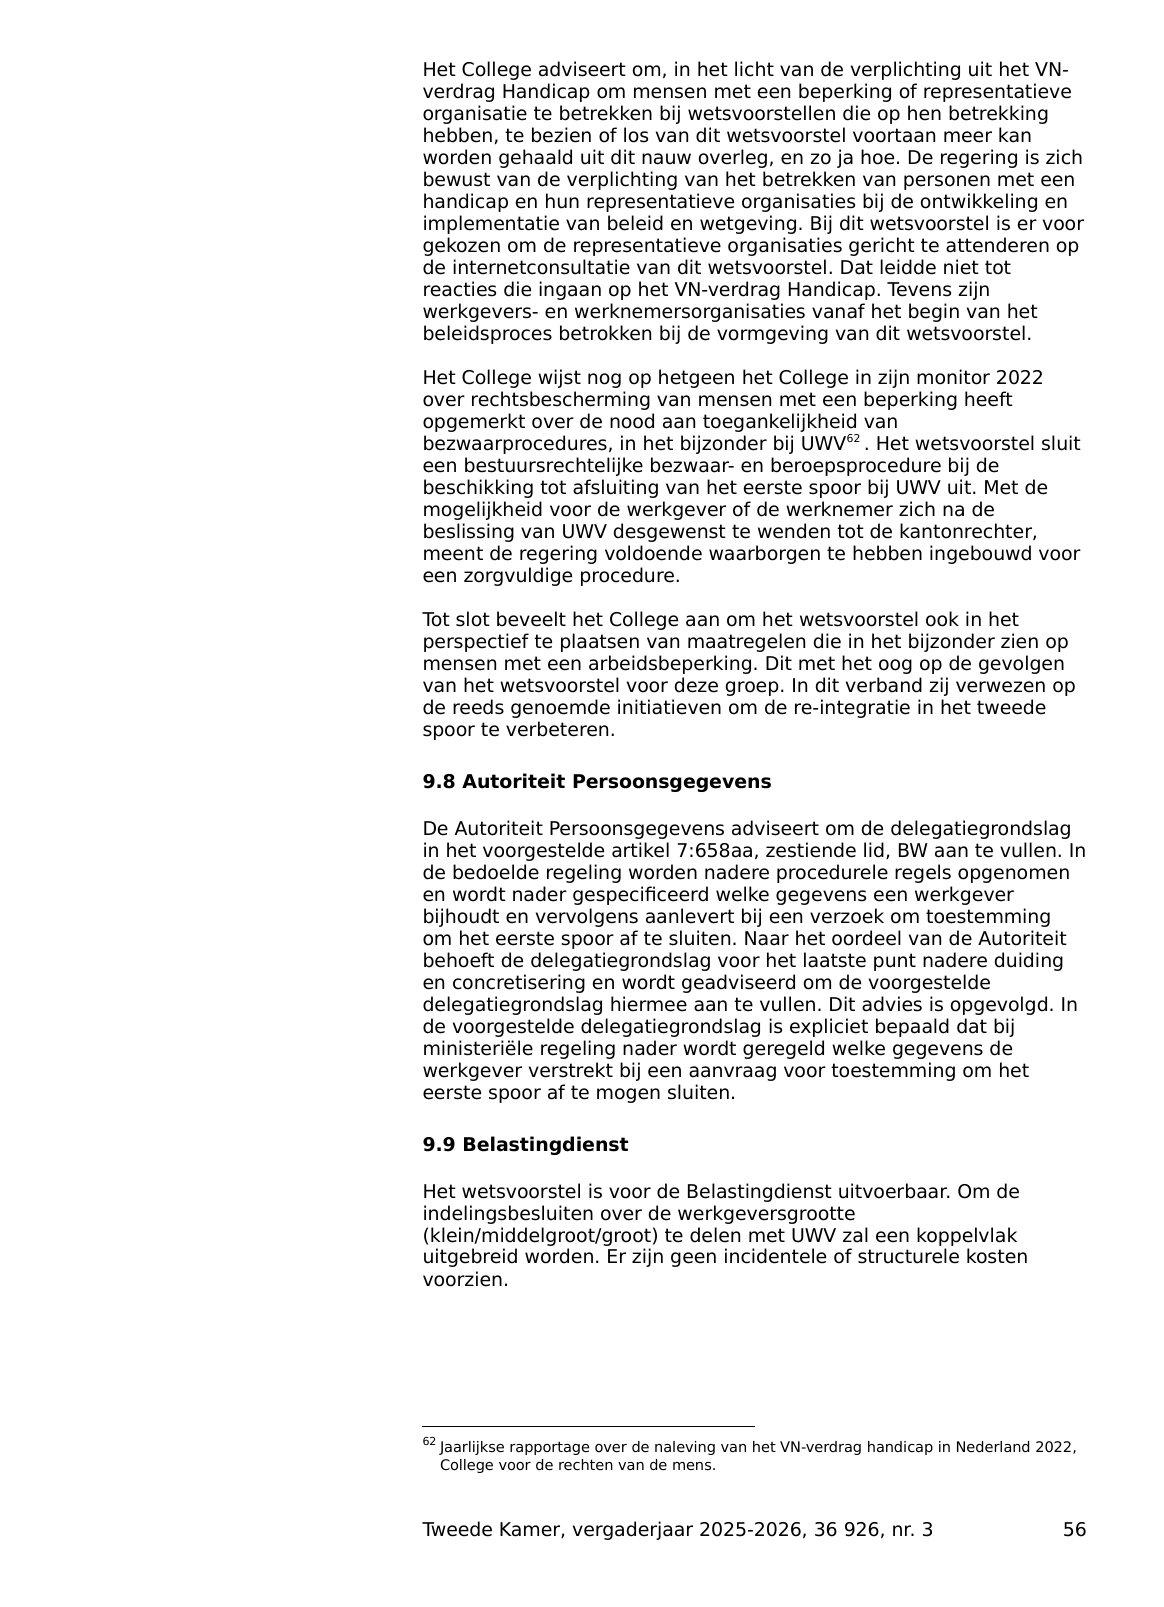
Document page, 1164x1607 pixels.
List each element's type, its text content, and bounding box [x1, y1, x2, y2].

text Het College adviseert om, in het licht van de verplichting uit het VN-verdrag Handicap om mensen met een beperking of representatieve organisatie te betrekken bij wetsvoorstellen die op hen betrekking hebben, te bezien of los van dit wetsvoorstel voortaan meer kan worden gehaald uit dit nauw overleg, en zo ja hoe. De regering is zich bewust van de verplichting van het betrekken van personen met een handicap en hun representatieve organisaties bij de ontwikkeling en implementatie van beleid en wetgeving. Bij dit wetsvoorstel is er voor gekozen om de representatieve organisaties gericht te attenderen op de internetconsultatie van dit wetsvoorstel. Dat leidde niet tot reacties die ingaan op het VN-verdrag Handicap. Tevens zijn werkgevers- en werknemersorganisaties vanaf het begin van het beleidsproces betrokken bij de vormgeving van dit wetsvoorstel. [422, 59, 1087, 345]
subtitle 9.9 Belastingdienst [422, 1133, 1087, 1156]
text Jaarlijkse rapportage over de naleving van het VN-verdrag handicap in Nederland 2022, College voor de rechten van de mens. [422, 1435, 1087, 1474]
text Tot slot beveelt het College aan om het wetsvoorstel ook in het perspectief te plaatsen van maatregelen die in het bijzonder zien op mensen met een arbeidsbeperking. Dit met het oog op de gevolgen van het wetsvoorstel voor deze groep. In dit verband zij verwezen op de reeds genoemde initiatieven om de re-integratie in het tweede spoor te verbeteren. [422, 609, 1087, 741]
text De Autoriteit Persoonsgegevens adviseert om de delegatiegrondslag in het voorgestelde artikel 7:658aa, zestiende lid, BW aan te vullen. In de bedoelde regeling worden nadere procedurele regels opgenomen en wordt nader gespecificeerd welke gegevens een werkgever bijhoudt en vervolgens aanlevert bij een verzoek om toestemming om het eerste spoor af te sluiten. Naar het oordeel van de Autoriteit behoeft de delegatiegrondslag voor het laatste punt nadere duiding en concretisering en wordt geadviseerd om de voorgestelde delegatiegrondslag hiermee aan te vullen. Dit advies is opgevolgd. In de voorgestelde delegatiegrondslag is expliciet bepaald dat bij ministeriële regeling nader wordt geregeld welke gegevens de werkgever verstrekt bij een aanvraag voor toestemming om het eerste spoor af te mogen sluiten. [422, 818, 1087, 1103]
text Het College wijst nog op hetgeen het College in zijn monitor 2022 over rechtsbescherming van mensen met een beperking heeft opgemerkt over de nood aan toegankelijkheid van bezwaarprocedures, in het bijzonder bij UWV. Het wetsvoorstel sluit een bestuursrechtelijke bezwaar- en beroepsprocedure bij de beschikking tot afsluiting van het eerste spoor bij UWV uit. Met de mogelijkheid voor de werkgever of de werknemer zich na de beslissing van UWV desgewenst te wenden tot de kantonrechter, meent de regering voldoende waarborgen te hebben ingebouwd voor een zorgvuldige procedure. [422, 367, 1087, 587]
subtitle 9.8 Autoriteit Persoonsgegevens [422, 771, 1087, 793]
text Het wetsvoorstel is voor de Belastingdienst uitvoerbaar. Om de indelingsbesluiten over de werkgeversgrootte (klein/middelgroot/groot) te delen met UWV zal een koppelvlak uitgebreid worden. Er zijn geen incidentele of structurele kosten voorzien. [422, 1181, 1087, 1290]
